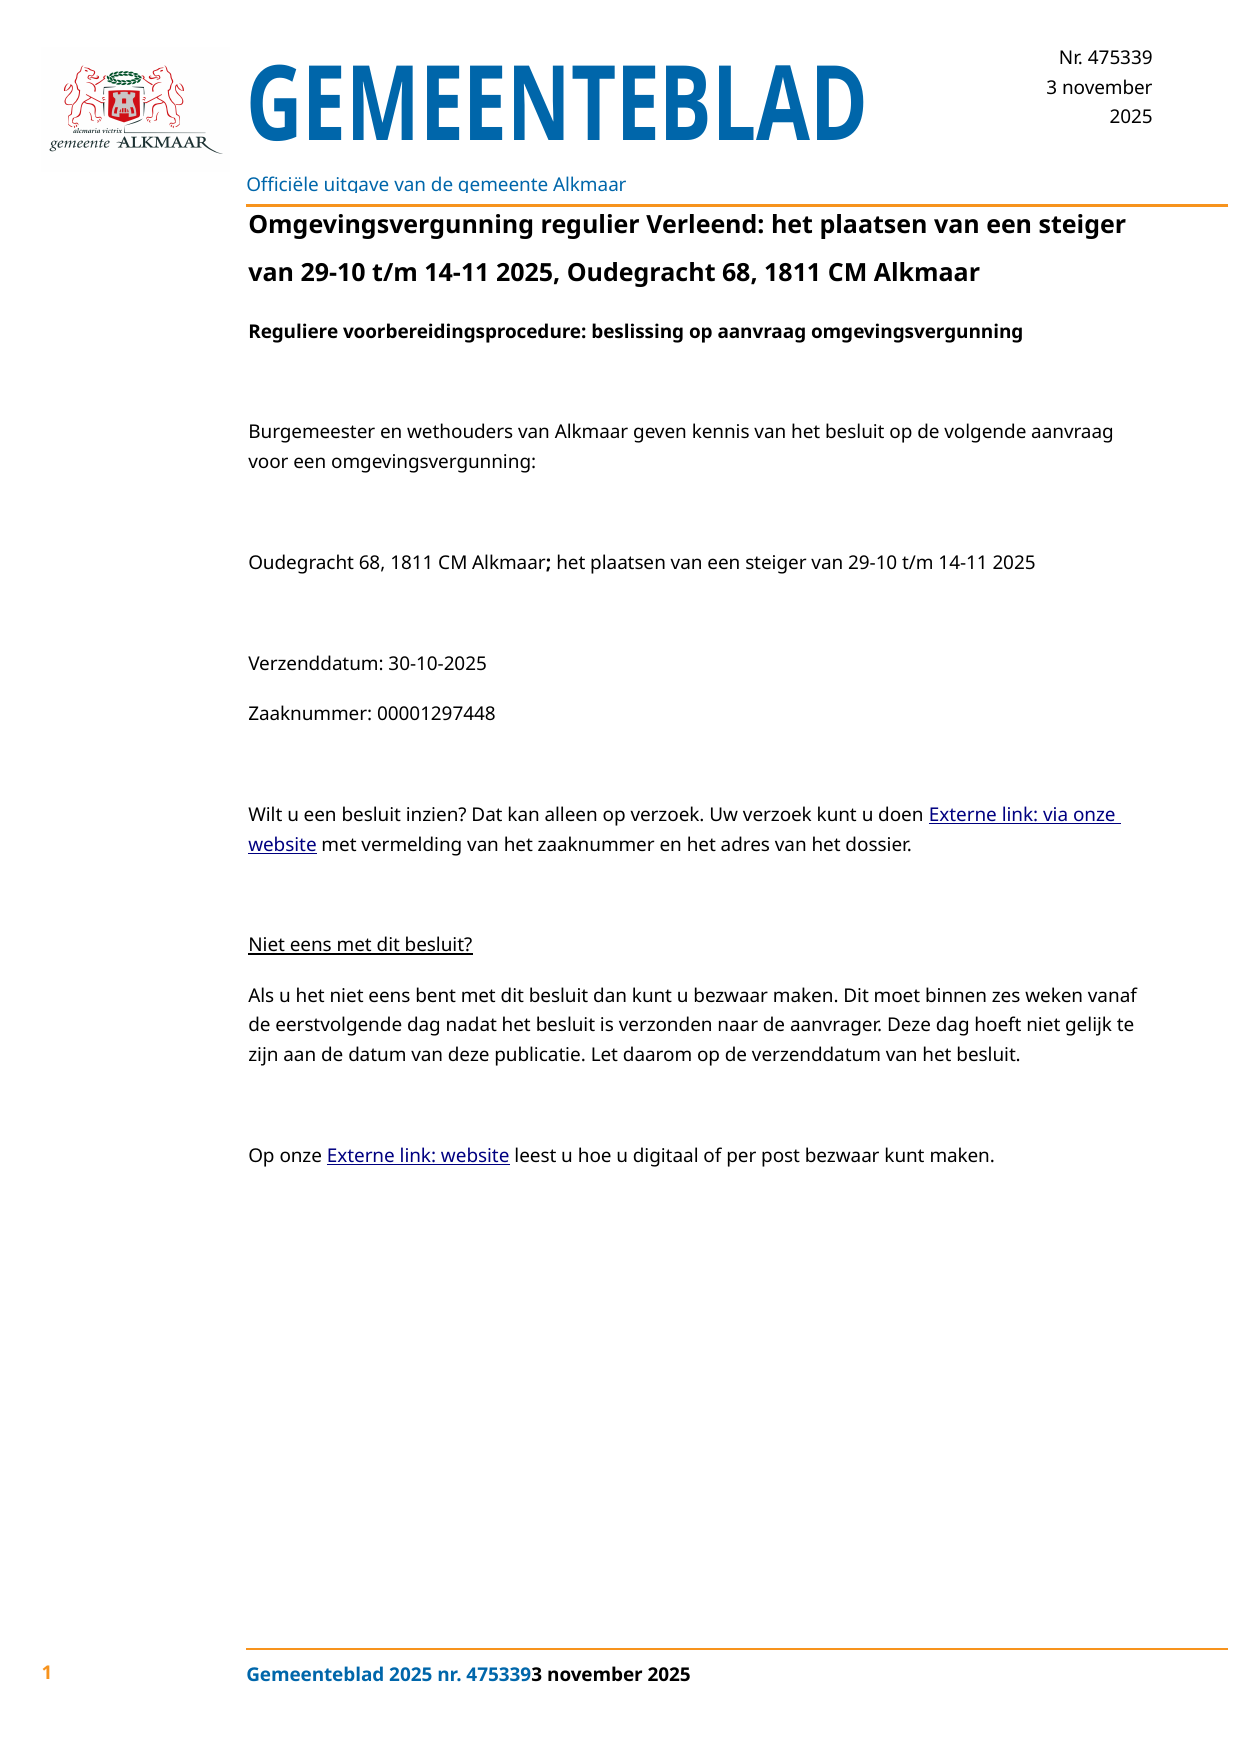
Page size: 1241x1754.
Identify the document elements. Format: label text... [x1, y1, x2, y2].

text Niet eens met dit besluit? [248, 932, 1152, 957]
text Als u het niet eens bent met dit besluit dan kunt u bezwaar maken. Dit moet binnen zes weken vanaf de eerstvolgende dag nadat het besluit is verzonden naar de aanvrager. Deze dag hoeft niet gelijk te zijn aan de datum van deze publicatie. Let daarom op de verzenddatum van het besluit. [248, 982, 1152, 1067]
text Oudegracht 68, 1811 CM Alkmaar; het plaatsen van een steiger van 29-10 t/m 14-11 2025 [248, 549, 1152, 575]
picture [41, 47, 231, 172]
text Omgevingsvergunning regulier Verleend: het plaatsen van een steiger van 29-10 t/m 14-11 2025, Oudegracht 68, 1811 CM Alkmaar [248, 207, 1152, 288]
text Zaaknummer: 00001297448 [248, 700, 1152, 726]
text Verzenddatum: 30-10-2025 [248, 650, 1152, 676]
text Wilt u een besluit inzien? Dat kan alleen op verzoek. Uw verzoek kunt u doen Externe link: via onze website met vermelding van het zaaknummer en het adres van het dossier. [248, 801, 1152, 857]
text Op onze Externe link: website leest u hoe u digitaal of per post bezwaar kunt maken. [248, 1142, 1152, 1168]
text Reguliere voorbereidingsprocedure: beslissing op aanvraag omgevingsvergunning [248, 318, 1152, 344]
text Burgemeester en wethouders van Alkmaar geven kennis van het besluit op de volgende aanvraag voor een omgevingsvergunning: [248, 419, 1152, 474]
